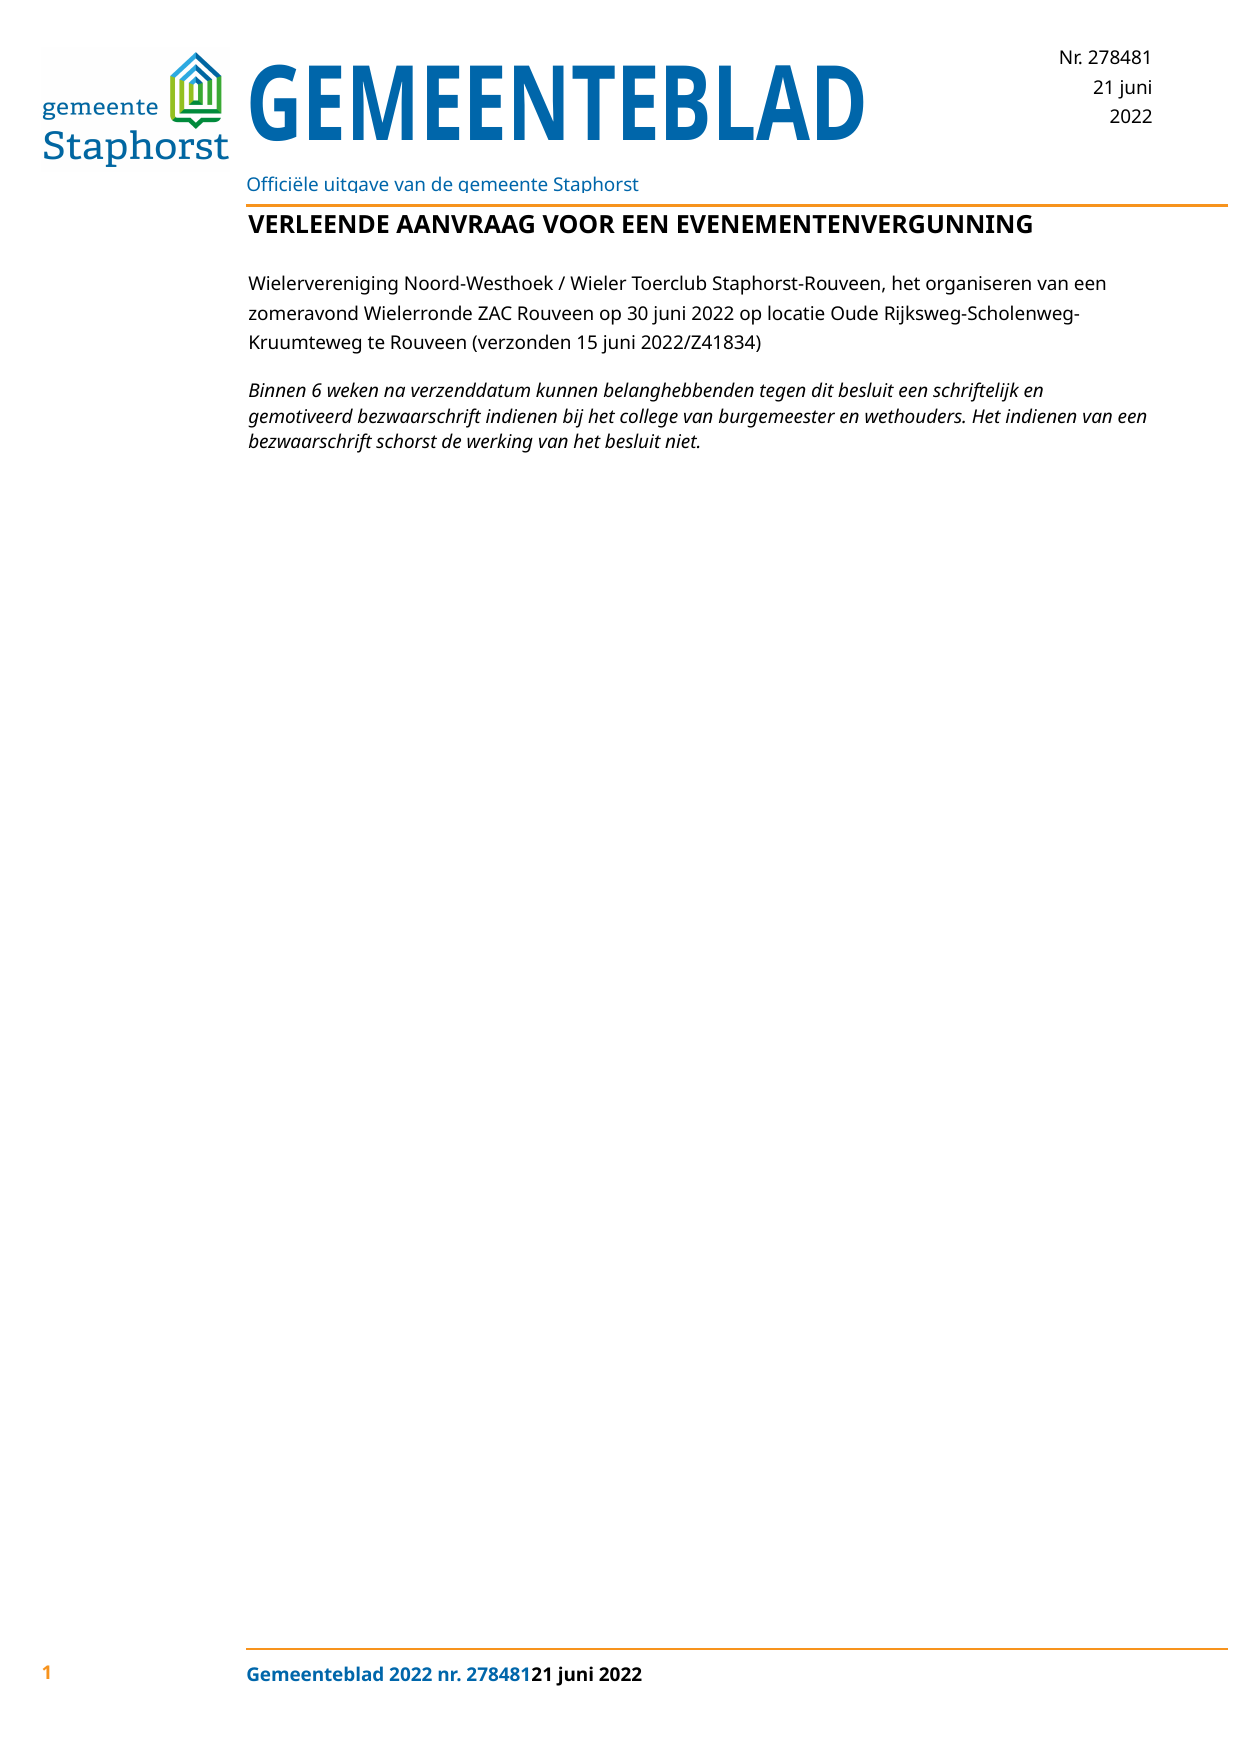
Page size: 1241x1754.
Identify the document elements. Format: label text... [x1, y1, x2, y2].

picture [41, 47, 231, 172]
text Wielervereniging Noord-Westhoek / Wieler Toerclub Staphorst-Rouveen, het organiseren van een zomeravond Wielerronde ZAC Rouveen op 30 juni 2022 op locatie Oude Rijksweg-Scholenweg-Kruumteweg te Rouveen (verzonden 15 juni 2022/Z41834) [248, 270, 1152, 355]
text Binnen 6 weken na verzenddatum kunnen belanghebbenden tegen dit besluit een schriftelijk en gemotiveerd bezwaarschrift indienen bij het college van burgemeester en wethouders. Het indienen van een bezwaarschrift schorst de werking van het besluit niet. [248, 377, 1152, 454]
text VERLEENDE AANVRAAG VOOR EEN EVENEMENTENVERGUNNING [248, 207, 1152, 241]
